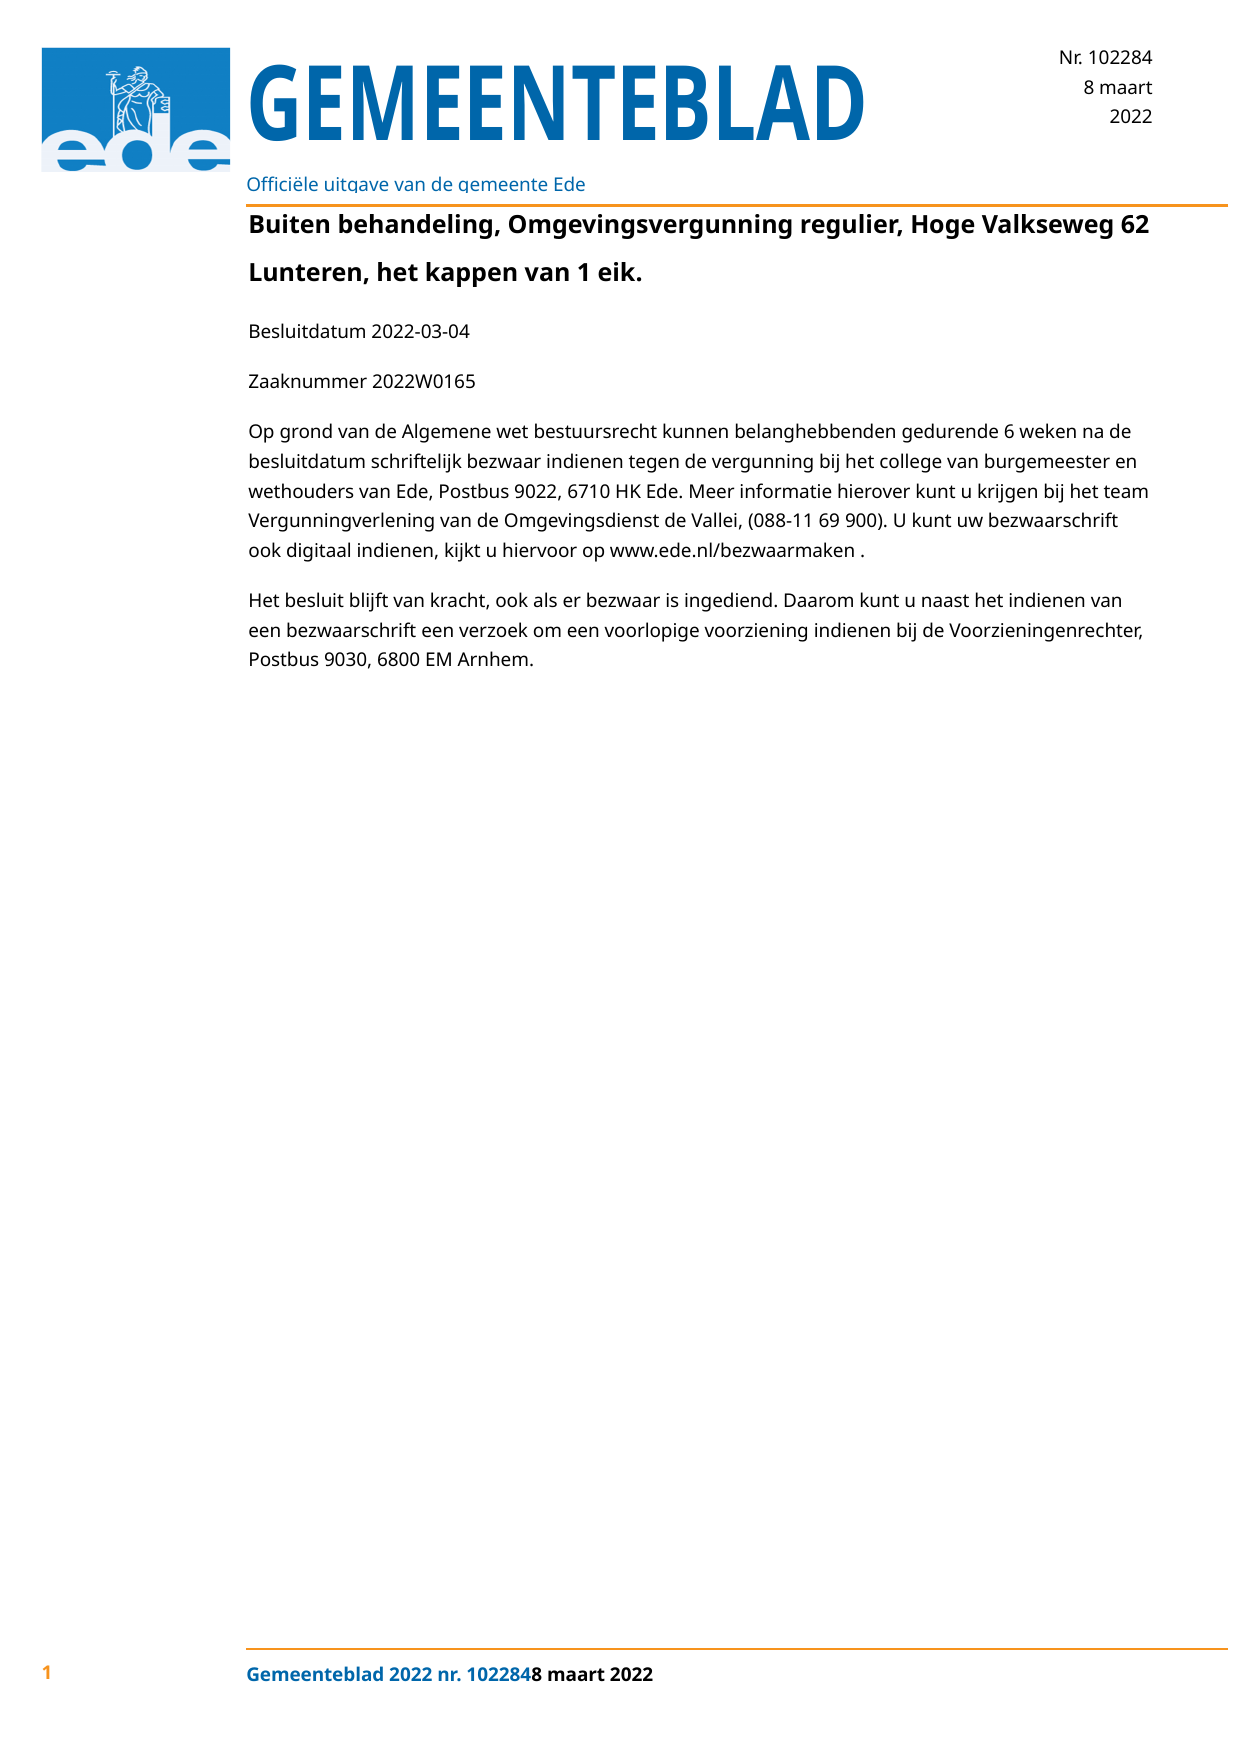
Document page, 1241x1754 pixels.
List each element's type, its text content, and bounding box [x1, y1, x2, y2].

text Op grond van de Algemene wet bestuursrecht kunnen belanghebbenden gedurende 6 weken na de besluitdatum schriftelijk bezwaar indienen tegen de vergunning bij het college van burgemeester en wethouders van Ede, Postbus 9022, 6710 HK Ede. Meer informatie hierover kunt u krijgen bij het team Vergunningverlening van de Omgevingsdienst de Vallei, (088-11 69 900). U kunt uw bezwaarschrift ook digitaal indienen, kijkt u hiervoor op www.ede.nl/bezwaarmaken . [248, 419, 1152, 563]
text Buiten behandeling, Omgevingsvergunning regulier, Hoge Valkseweg 62 Lunteren, het kappen van 1 eik. [248, 207, 1152, 288]
picture [41, 47, 231, 172]
text Zaaknummer 2022W0165 [248, 368, 1152, 394]
text Besluitdatum 2022-03-04 [248, 318, 1152, 344]
text Het besluit blijft van kracht, ook als er bezwaar is ingediend. Daarom kunt u naast het indienen van een bezwaarschrift een verzoek om een voorlopige voorziening indienen bij de Voorzieningenrechter, Postbus 9030, 6800 EM Arnhem. [248, 587, 1152, 672]
